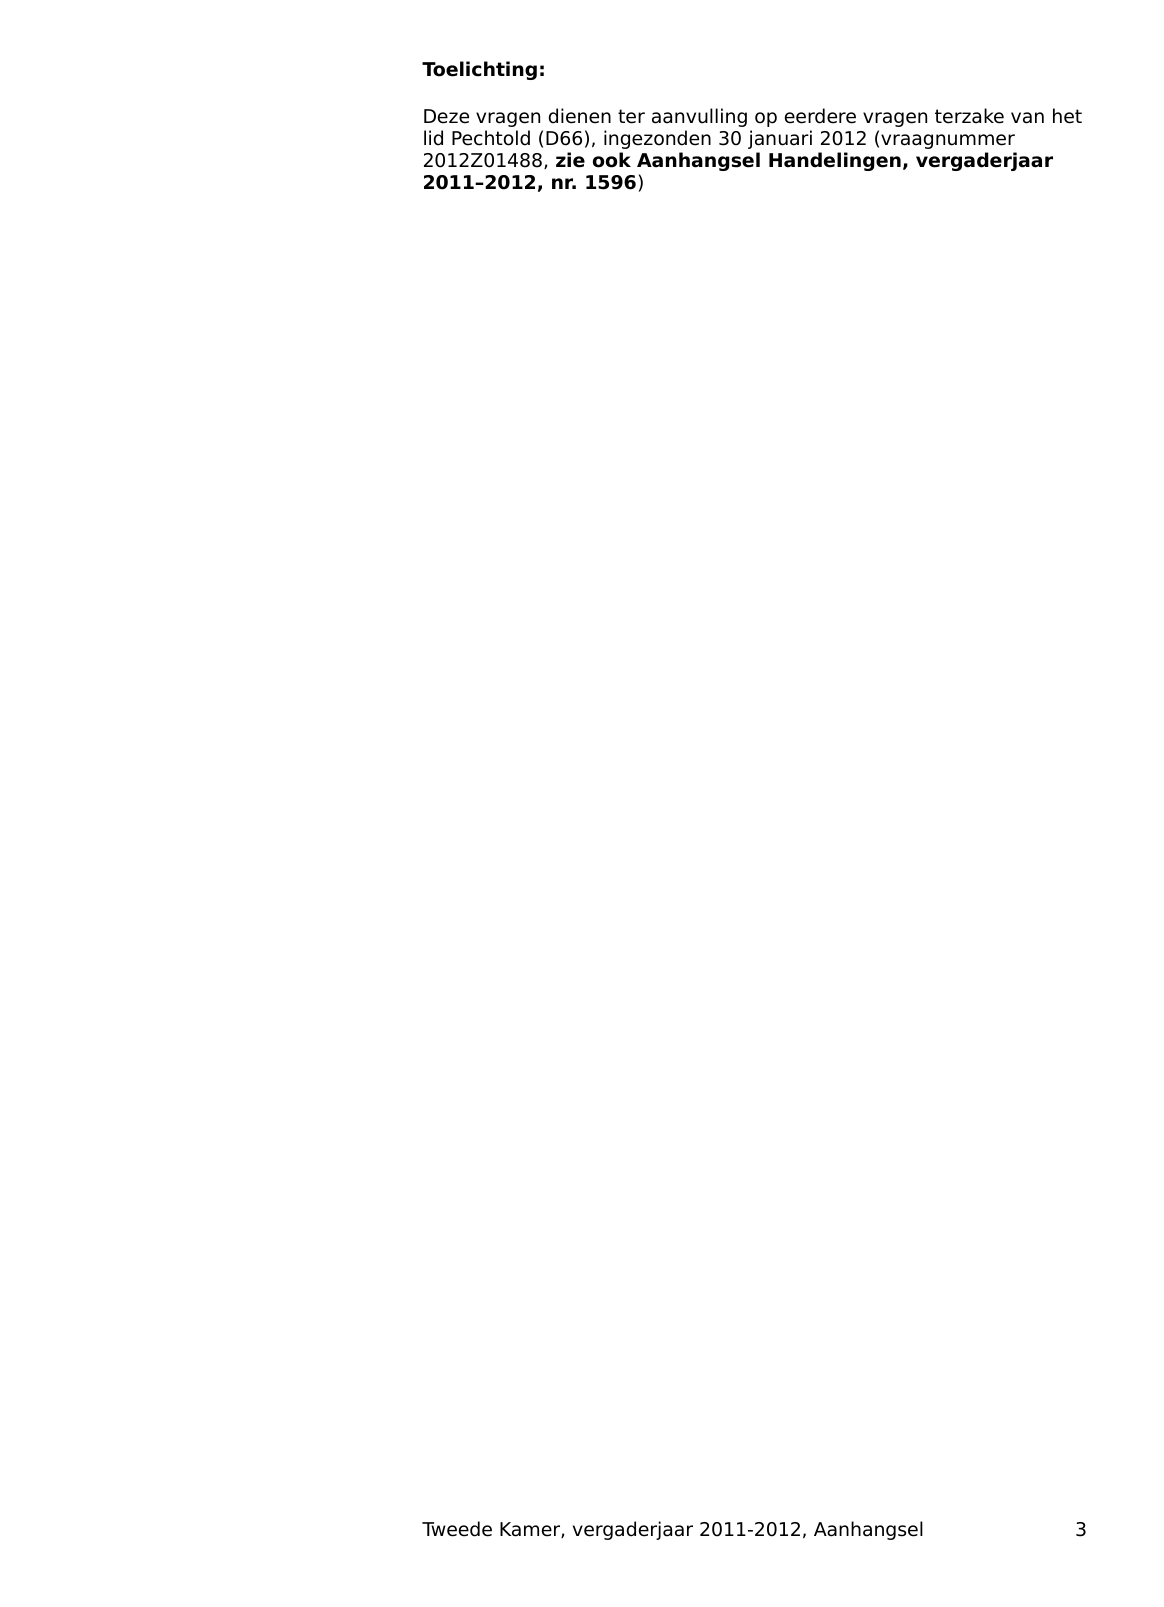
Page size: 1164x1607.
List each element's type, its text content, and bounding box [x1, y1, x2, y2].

subtitle Toelichting: [422, 59, 1087, 81]
text Deze vragen dienen ter aanvulling op eerdere vragen terzake van het lid Pechtold (D66), ingezonden 30 januari 2012 (vraagnummer 2012Z01488, zie ook Aanhangsel Handelingen, vergaderjaar 2011–2012, nr. 1596) [422, 106, 1087, 194]
